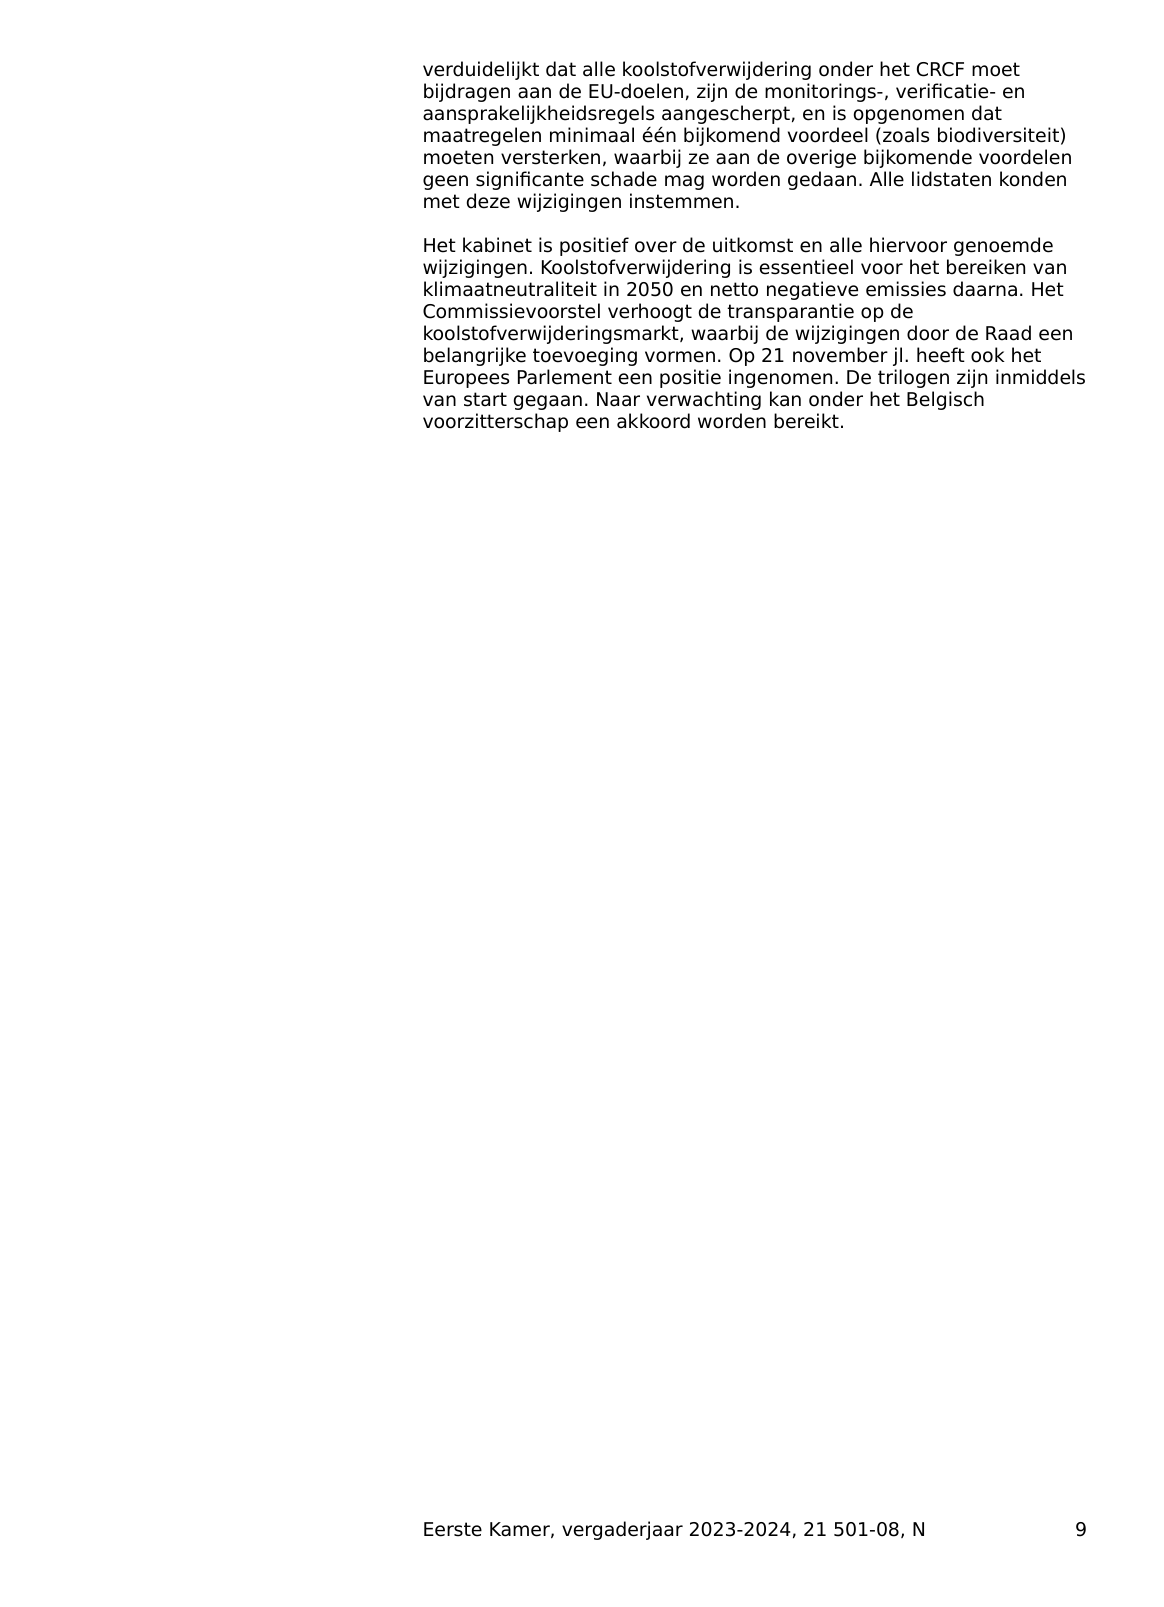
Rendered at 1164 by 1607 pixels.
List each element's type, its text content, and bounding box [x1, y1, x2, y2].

text Het kabinet is positief over de uitkomst en alle hiervoor genoemde wijzigingen. Koolstofverwijdering is essentieel voor het bereiken van klimaatneutraliteit in 2050 en netto negatieve emissies daarna. Het Commissievoorstel verhoogt de transparantie op de koolstofverwijderingsmarkt, waarbij de wijzigingen door de Raad een belangrijke toevoeging vormen. Op 21 november jl. heeft ook het Europees Parlement een positie ingenomen. De trilogen zijn inmiddels van start gegaan. Naar verwachting kan onder het Belgisch voorzitterschap een akkoord worden bereikt. [422, 235, 1087, 433]
text verduidelijkt dat alle koolstofverwijdering onder het CRCF moet bijdragen aan de EU-doelen, zijn de monitorings-, verificatie- en aansprakelijkheidsregels aangescherpt, en is opgenomen dat maatregelen minimaal één bijkomend voordeel (zoals biodiversiteit) moeten versterken, waarbij ze aan de overige bijkomende voordelen geen significante schade mag worden gedaan. Alle lidstaten konden met deze wijzigingen instemmen. [422, 59, 1087, 213]
